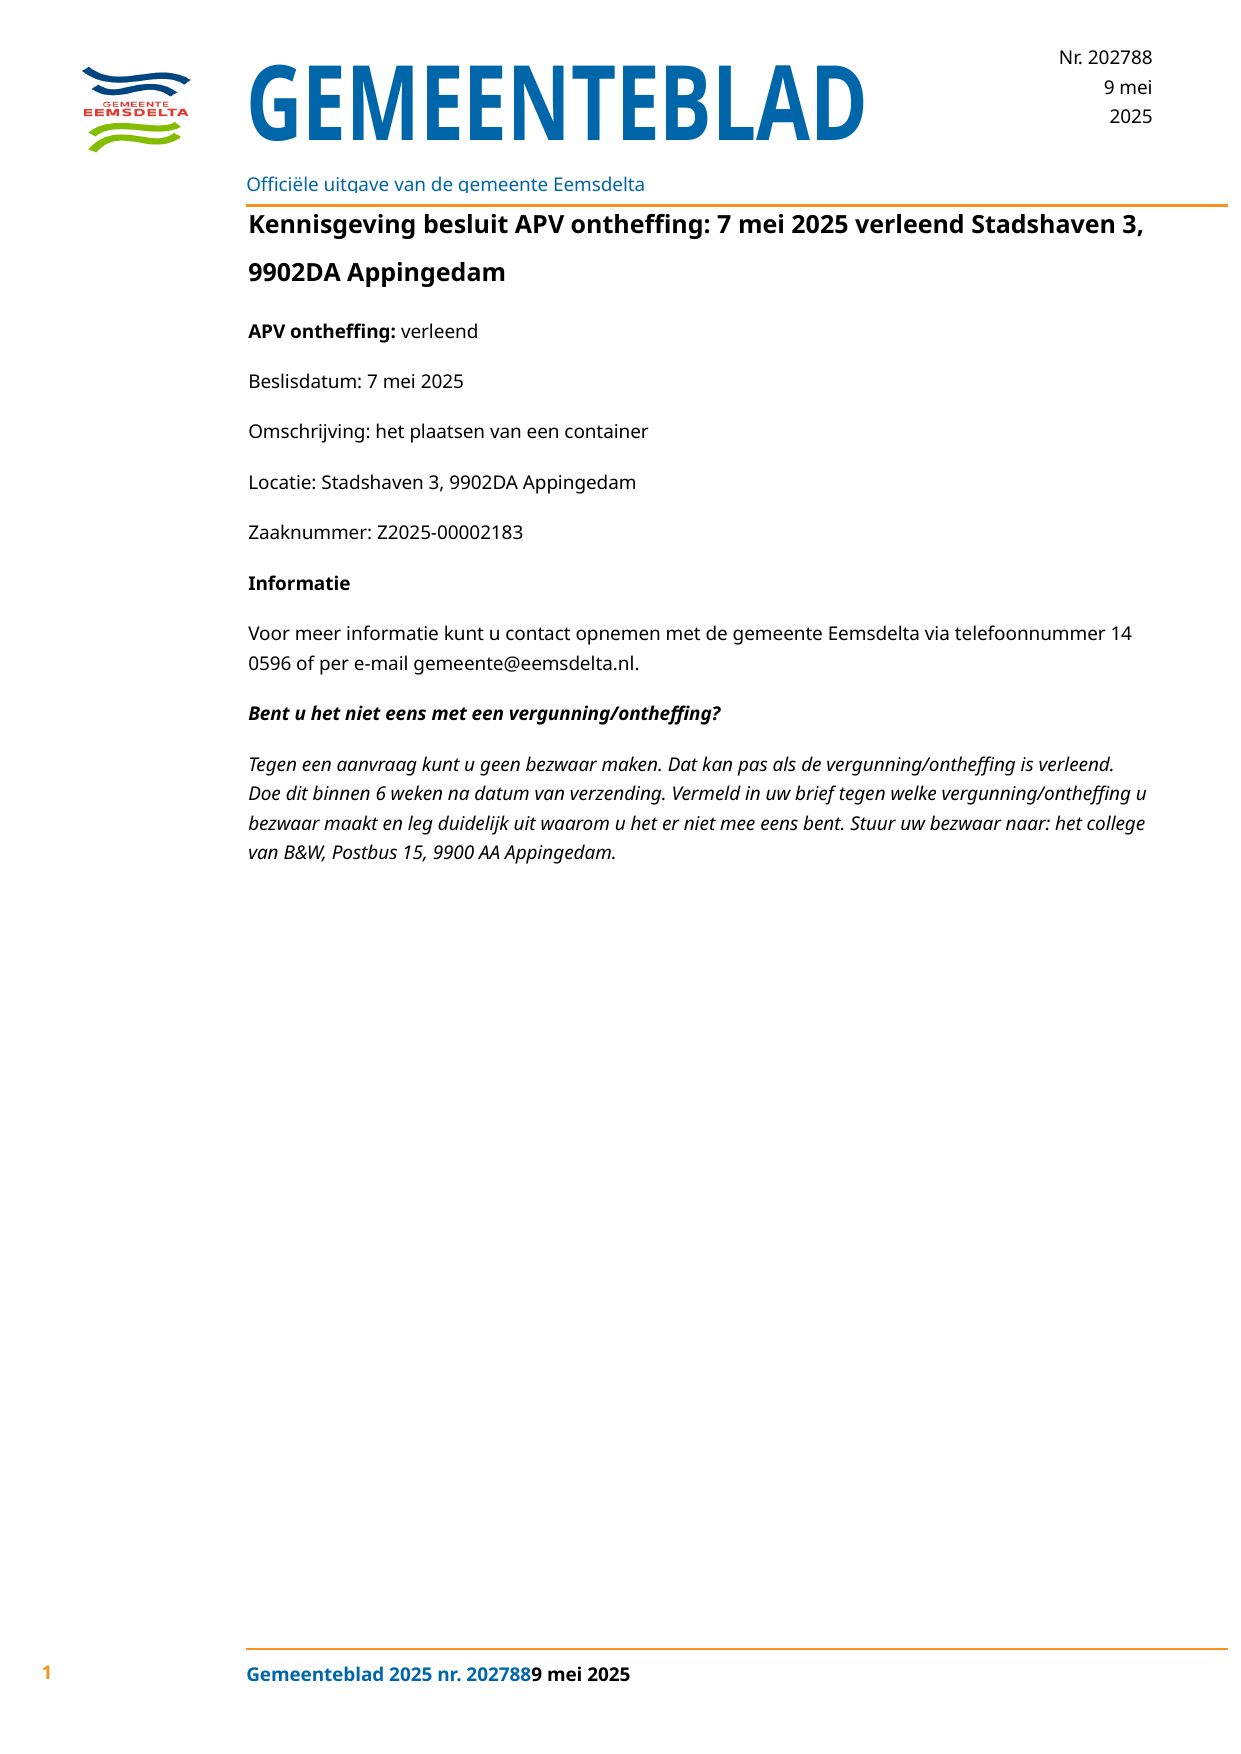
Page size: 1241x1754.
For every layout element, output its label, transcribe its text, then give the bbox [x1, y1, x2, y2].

text Kennisgeving besluit APV ontheffing: 7 mei 2025 verleend Stadshaven 3, 9902DA Appingedam [248, 207, 1152, 288]
picture [41, 47, 231, 172]
text Voor meer informatie kunt u contact opnemen met de gemeente Eemsdelta via telefoonnummer 14 0596 of per e-mail gemeente@eemsdelta.nl. [248, 620, 1152, 676]
text Bent u het niet eens met een vergunning/ontheffing? [248, 700, 1152, 726]
text Locatie: Stadshaven 3, 9902DA Appingedam [248, 469, 1152, 495]
text Omschrijving: het plaatsen van een container [248, 419, 1152, 444]
text Informatie [248, 570, 1152, 596]
text Tegen een aanvraag kunt u geen bezwaar maken. Dat kan pas als de vergunning/ontheffing is verleend. Doe dit binnen 6 weken na datum van verzending. Vermeld in uw brief tegen welke vergunning/ontheffing u bezwaar maakt en leg duidelijk uit waarom u het er niet mee eens bent. Stuur uw bezwaar naar: het college van B&W, Postbus 15, 9900 AA Appingedam. [248, 751, 1152, 865]
text Beslisdatum: 7 mei 2025 [248, 368, 1152, 394]
text Zaaknummer: Z2025-00002183 [248, 519, 1152, 545]
text APV ontheffing: verleend [248, 318, 1152, 344]
